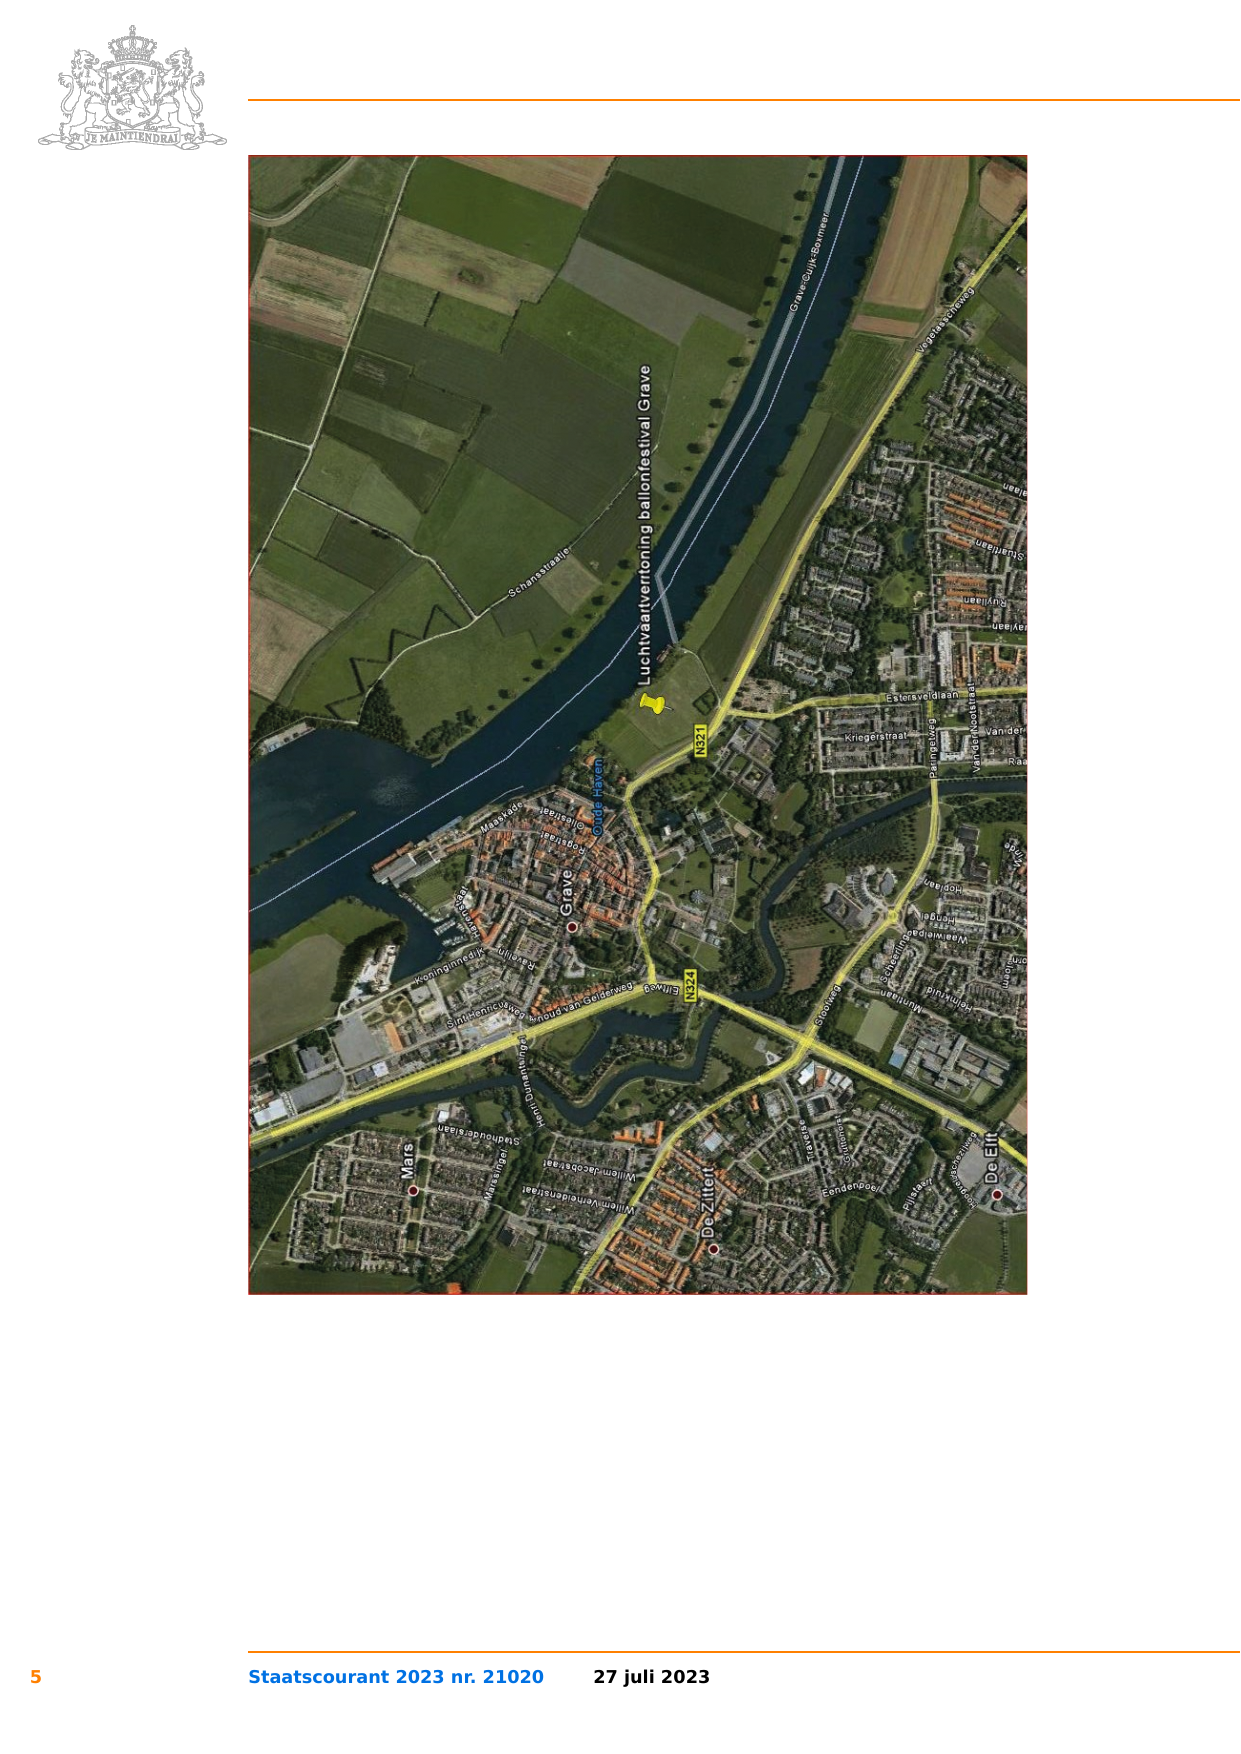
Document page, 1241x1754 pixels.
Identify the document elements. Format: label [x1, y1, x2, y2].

picture [38, 25, 227, 150]
picture [248, 155, 1028, 1295]
